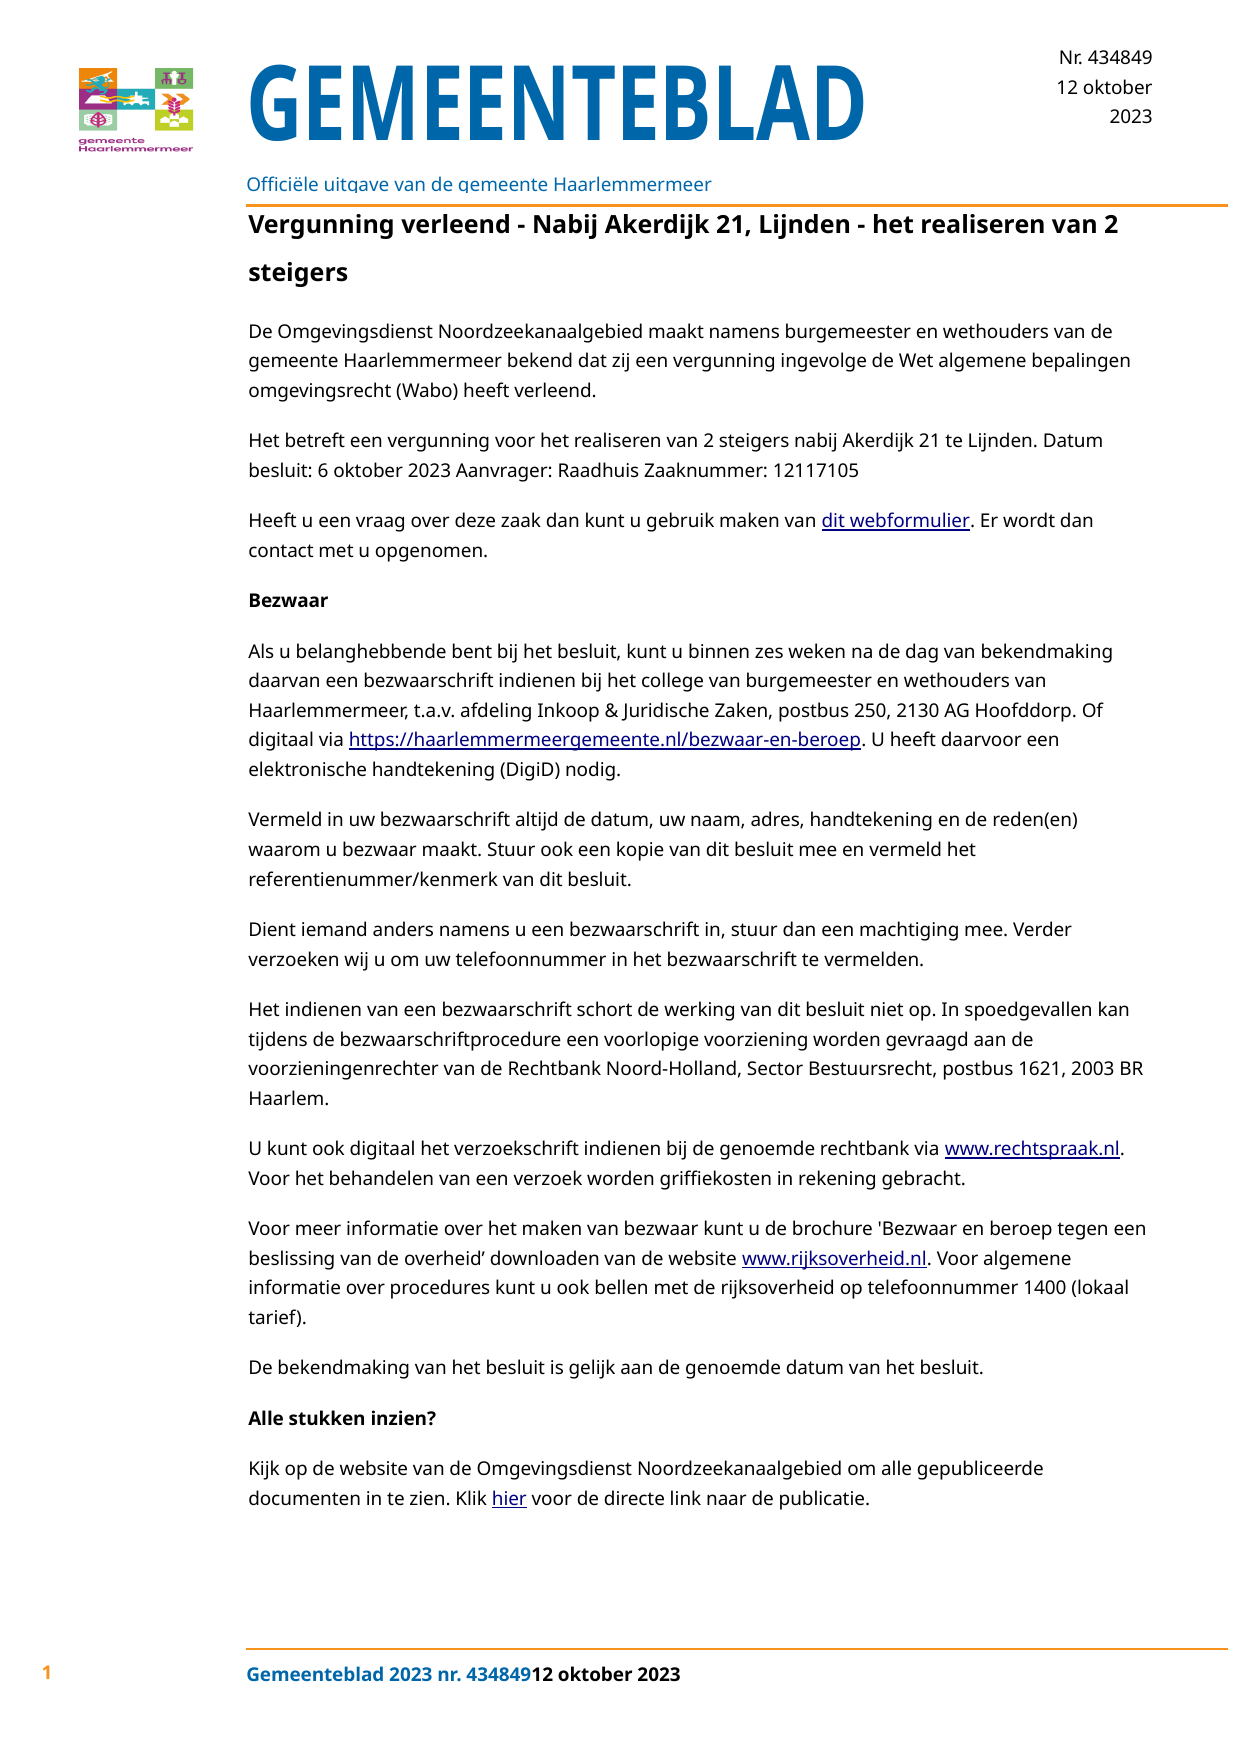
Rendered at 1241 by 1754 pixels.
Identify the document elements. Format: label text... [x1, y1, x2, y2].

text Het indienen van een bezwaarschrift schort de werking van dit besluit niet op. In spoedgevallen kan tijdens de bezwaarschriftprocedure een voorlopige voorziening worden gevraagd aan de voorzieningenrechter van de Rechtbank Noord-Holland, Sector Bestuursrecht, postbus 1621, 2003 BR Haarlem. [248, 996, 1152, 1111]
text Bezwaar [248, 587, 1152, 613]
text Vergunning verleend - Nabij Akerdijk 21, Lijnden - het realiseren van 2 steigers [248, 207, 1152, 288]
text Kijk op de website van de Omgevingsdienst Noordzeekanaalgebied om alle gepubliceerde documenten in te zien. Klik hier voor de directe link naar de publicatie. [248, 1455, 1152, 1511]
text Het betreft een vergunning voor het realiseren van 2 steigers nabij Akerdijk 21 te Lijnden. Datum besluit: 6 oktober 2023 Aanvrager: Raadhuis Zaaknummer: 12117105 [248, 427, 1152, 483]
text Dient iemand anders namens u een bezwaarschrift in, stuur dan een machtiging mee. Verder verzoeken wij u om uw telefoonnummer in het bezwaarschrift te vermelden. [248, 916, 1152, 972]
text Vermeld in uw bezwaarschrift altijd de datum, uw naam, adres, handtekening en de reden(en) waarom u bezwaar maakt. Stuur ook een kopie van dit besluit mee en vermeld het referentienummer/kenmerk van dit besluit. [248, 807, 1152, 892]
text Voor meer informatie over het maken van bezwaar kunt u de brochure 'Bezwaar en beroep tegen een beslissing van de overheid’ downloaden van de website www.rijksoverheid.nl. Voor algemene informatie over procedures kunt u ook bellen met de rijksoverheid op telefoonnummer 1400 (lokaal tarief). [248, 1215, 1152, 1330]
text De Omgevingsdienst Noordzeekanaalgebied maakt namens burgemeester en wethouders van de gemeente Haarlemmermeer bekend dat zij een vergunning ingevolge de Wet algemene bepalingen omgevingsrecht (Wabo) heeft verleend. [248, 318, 1152, 403]
text Als u belanghebbende bent bij het besluit, kunt u binnen zes weken na de dag van bekendmaking daarvan een bezwaarschrift indienen bij het college van burgemeester en wethouders van Haarlemmermeer, t.a.v. afdeling Inkoop & Juridische Zaken, postbus 250, 2130 AG Hoofddorp. Of digitaal via https://haarlemmermeergemeente.nl/bezwaar-en-beroep. U heeft daarvoor een elektronische handtekening (DigiD) nodig. [248, 638, 1152, 782]
text Alle stukken inzien? [248, 1405, 1152, 1431]
text U kunt ook digitaal het verzoekschrift indienen bij de genoemde rechtbank via www.rechtspraak.nl. Voor het behandelen van een verzoek worden griffiekosten in rekening gebracht. [248, 1135, 1152, 1191]
text Heeft u een vraag over deze zaak dan kunt u gebruik maken van dit webformulier. Er wordt dan contact met u opgenomen. [248, 507, 1152, 563]
text De bekendmaking van het besluit is gelijk aan de genoemde datum van het besluit. [248, 1354, 1152, 1380]
picture [41, 47, 231, 172]
